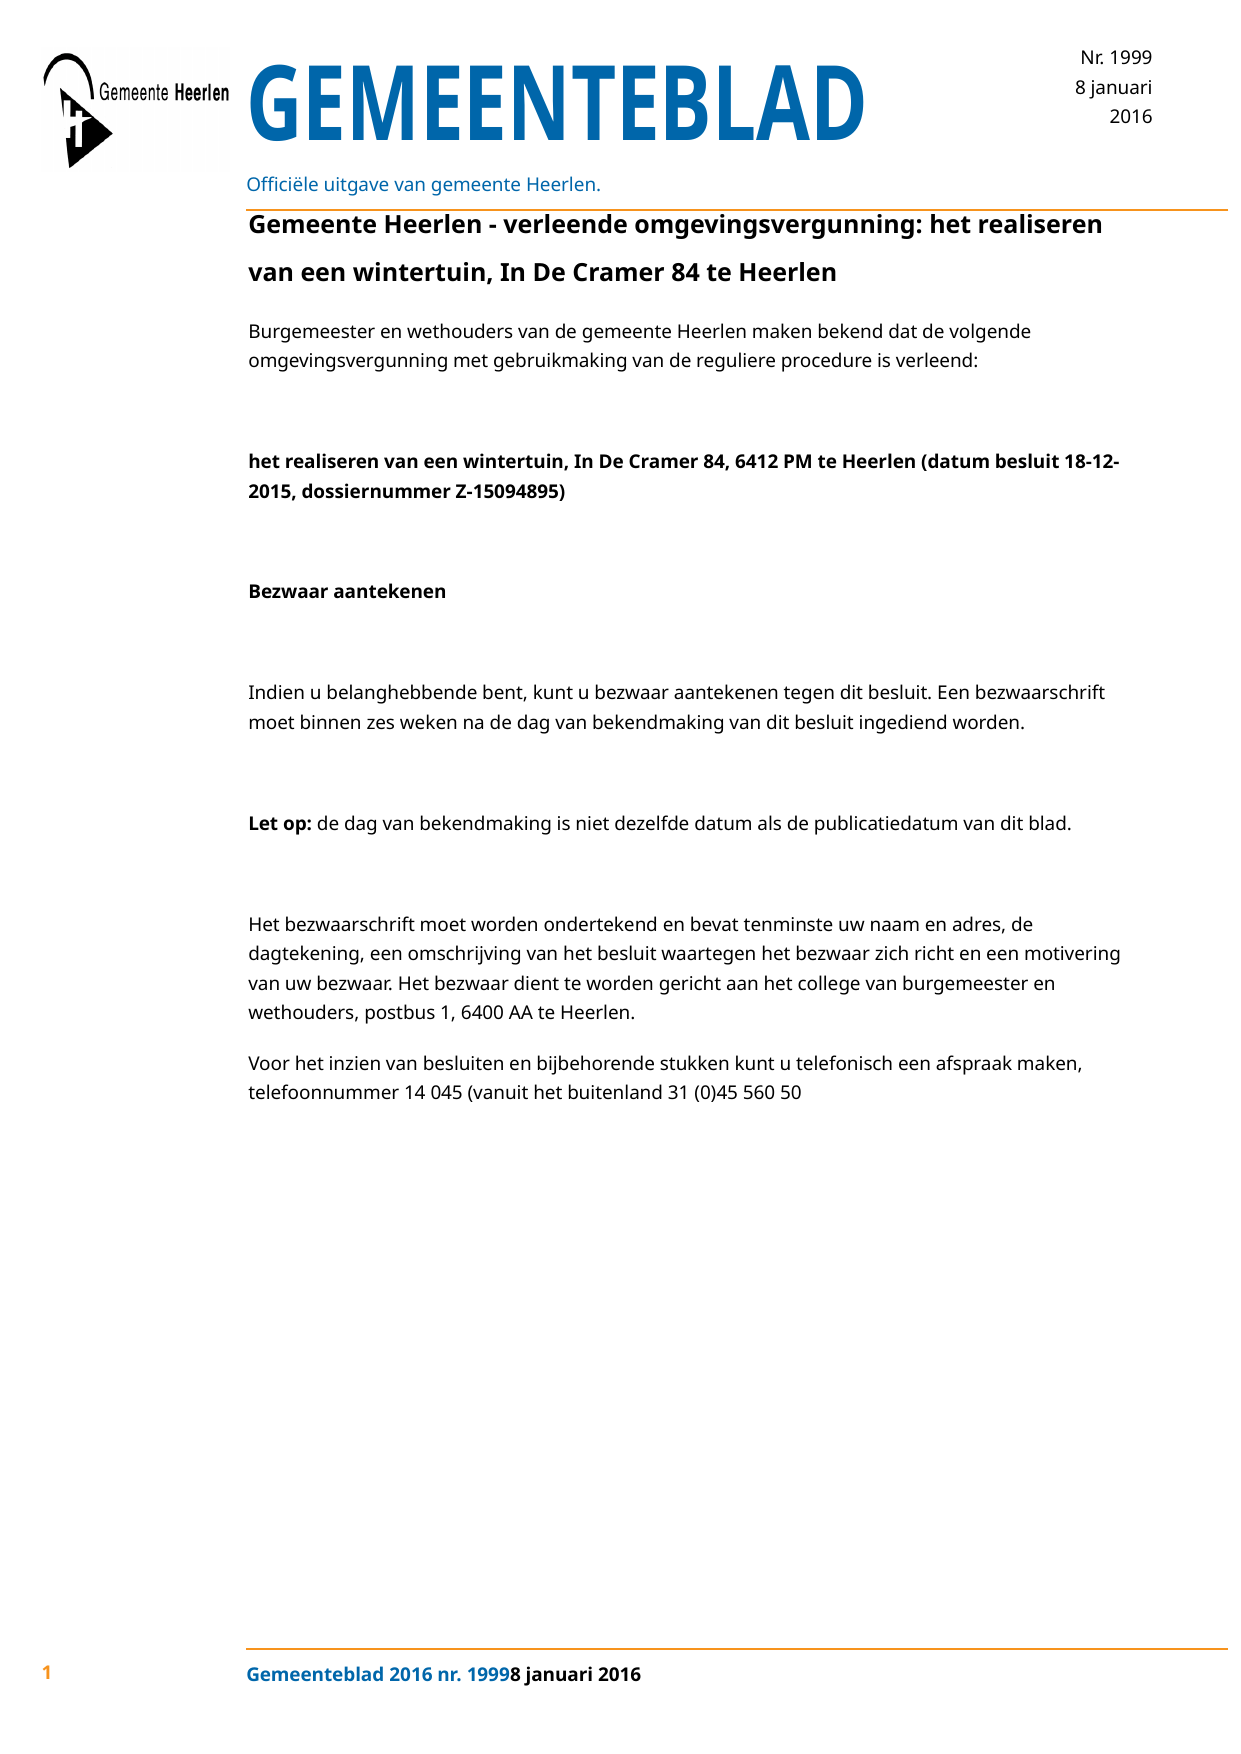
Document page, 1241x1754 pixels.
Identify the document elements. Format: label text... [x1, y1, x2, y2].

text het realiseren van een wintertuin, In De Cramer 84, 6412 PM te Heerlen (datum besluit 18-12-2015, dossiernummer Z-15094895) [248, 448, 1152, 504]
text Let op: de dag van bekendmaking is niet dezelfde datum als de publicatiedatum van dit blad. [248, 810, 1152, 836]
picture [41, 47, 231, 172]
text Gemeente Heerlen - verleende omgevingsvergunning: het realiseren van een wintertuin, In De Cramer 84 te Heerlen [248, 211, 1152, 288]
text Burgemeester en wethouders van de gemeente Heerlen maken bekend dat de volgende omgevingsvergunning met gebruikmaking van de reguliere procedure is verleend: [248, 318, 1152, 373]
text Bezwaar aantekenen [248, 579, 1152, 604]
text Indien u belanghebbende bent, kunt u bezwaar aantekenen tegen dit besluit. Een bezwaarschrift moet binnen zes weken na de dag van bekendmaking van dit besluit ingediend worden. [248, 679, 1152, 735]
text Voor het inzien van besluiten en bijbehorende stukken kunt u telefonisch een afspraak maken, telefoonnummer 14 045 (vanuit het buitenland 31 (0)45 560 50 [248, 1050, 1152, 1105]
text Het bezwaarschrift moet worden ondertekend en bevat tenminste uw naam en adres, de dagtekening, een omschrijving van het besluit waartegen het bezwaar zich richt en een motivering van uw bezwaar. Het bezwaar dient te worden gericht aan het college van burgemeester en wethouders, postbus 1, 6400 AA te Heerlen. [248, 911, 1152, 1025]
